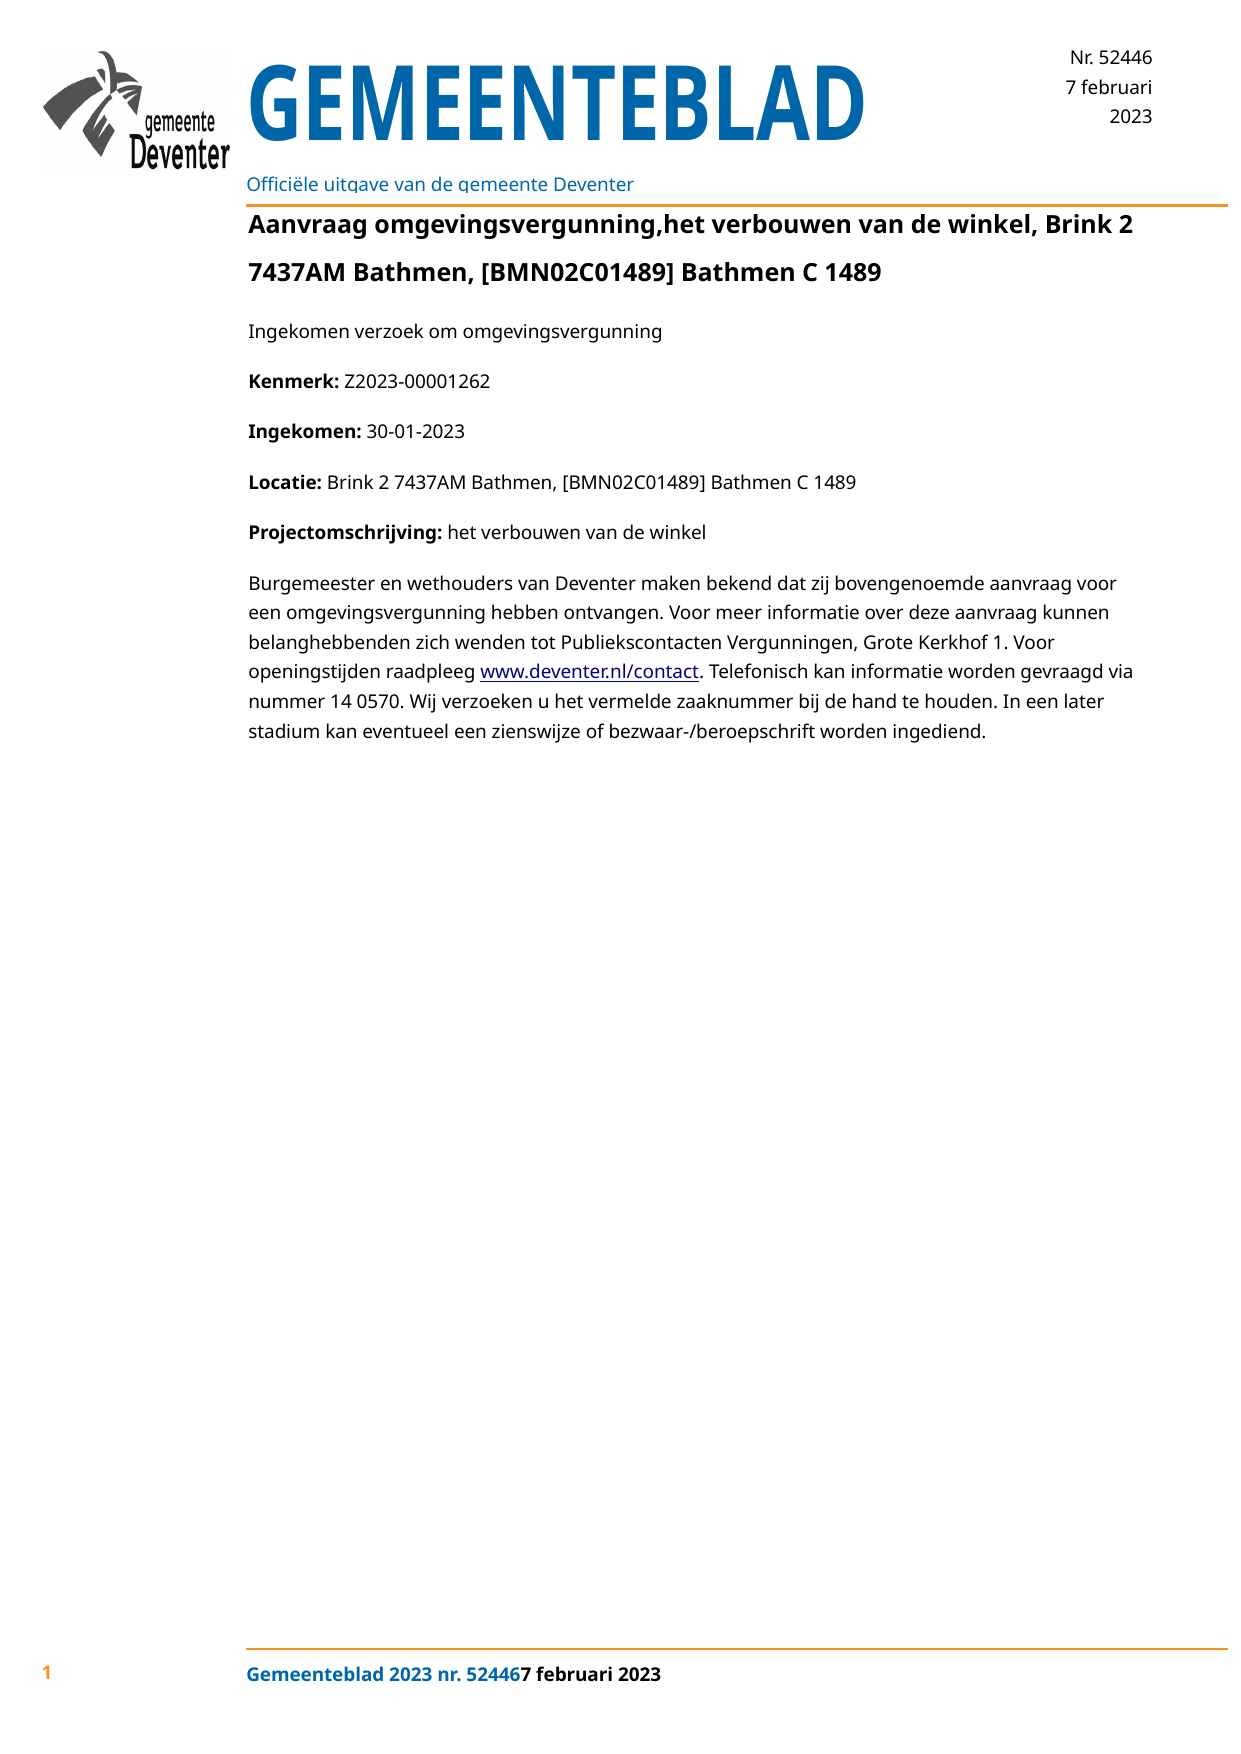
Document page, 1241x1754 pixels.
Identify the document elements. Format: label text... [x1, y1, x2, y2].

picture [41, 47, 231, 172]
text Aanvraag omgevingsvergunning,het verbouwen van de winkel, Brink 2 7437AM Bathmen, [BMN02C01489] Bathmen C 1489 [248, 207, 1152, 288]
text Ingekomen: 30-01-2023 [248, 419, 1152, 444]
text Locatie: Brink 2 7437AM Bathmen, [BMN02C01489] Bathmen C 1489 [248, 469, 1152, 495]
text Burgemeester en wethouders van Deventer maken bekend dat zij bovengenoemde aanvraag voor een omgevingsvergunning hebben ontvangen. Voor meer informatie over deze aanvraag kunnen belanghebbenden zich wenden tot Publiekscontacten Vergunningen, Grote Kerkhof 1. Voor openingstijden raadpleeg www.deventer.nl/contact. Telefonisch kan informatie worden gevraagd via nummer 14 0570. Wij verzoeken u het vermelde zaaknummer bij de hand te houden. In een later stadium kan eventueel een zienswijze of bezwaar-/beroepschrift worden ingediend. [248, 570, 1152, 744]
text Projectomschrijving: het verbouwen van de winkel [248, 519, 1152, 545]
text Kenmerk: Z2023-00001262 [248, 368, 1152, 394]
text Ingekomen verzoek om omgevingsvergunning [248, 318, 1152, 344]
